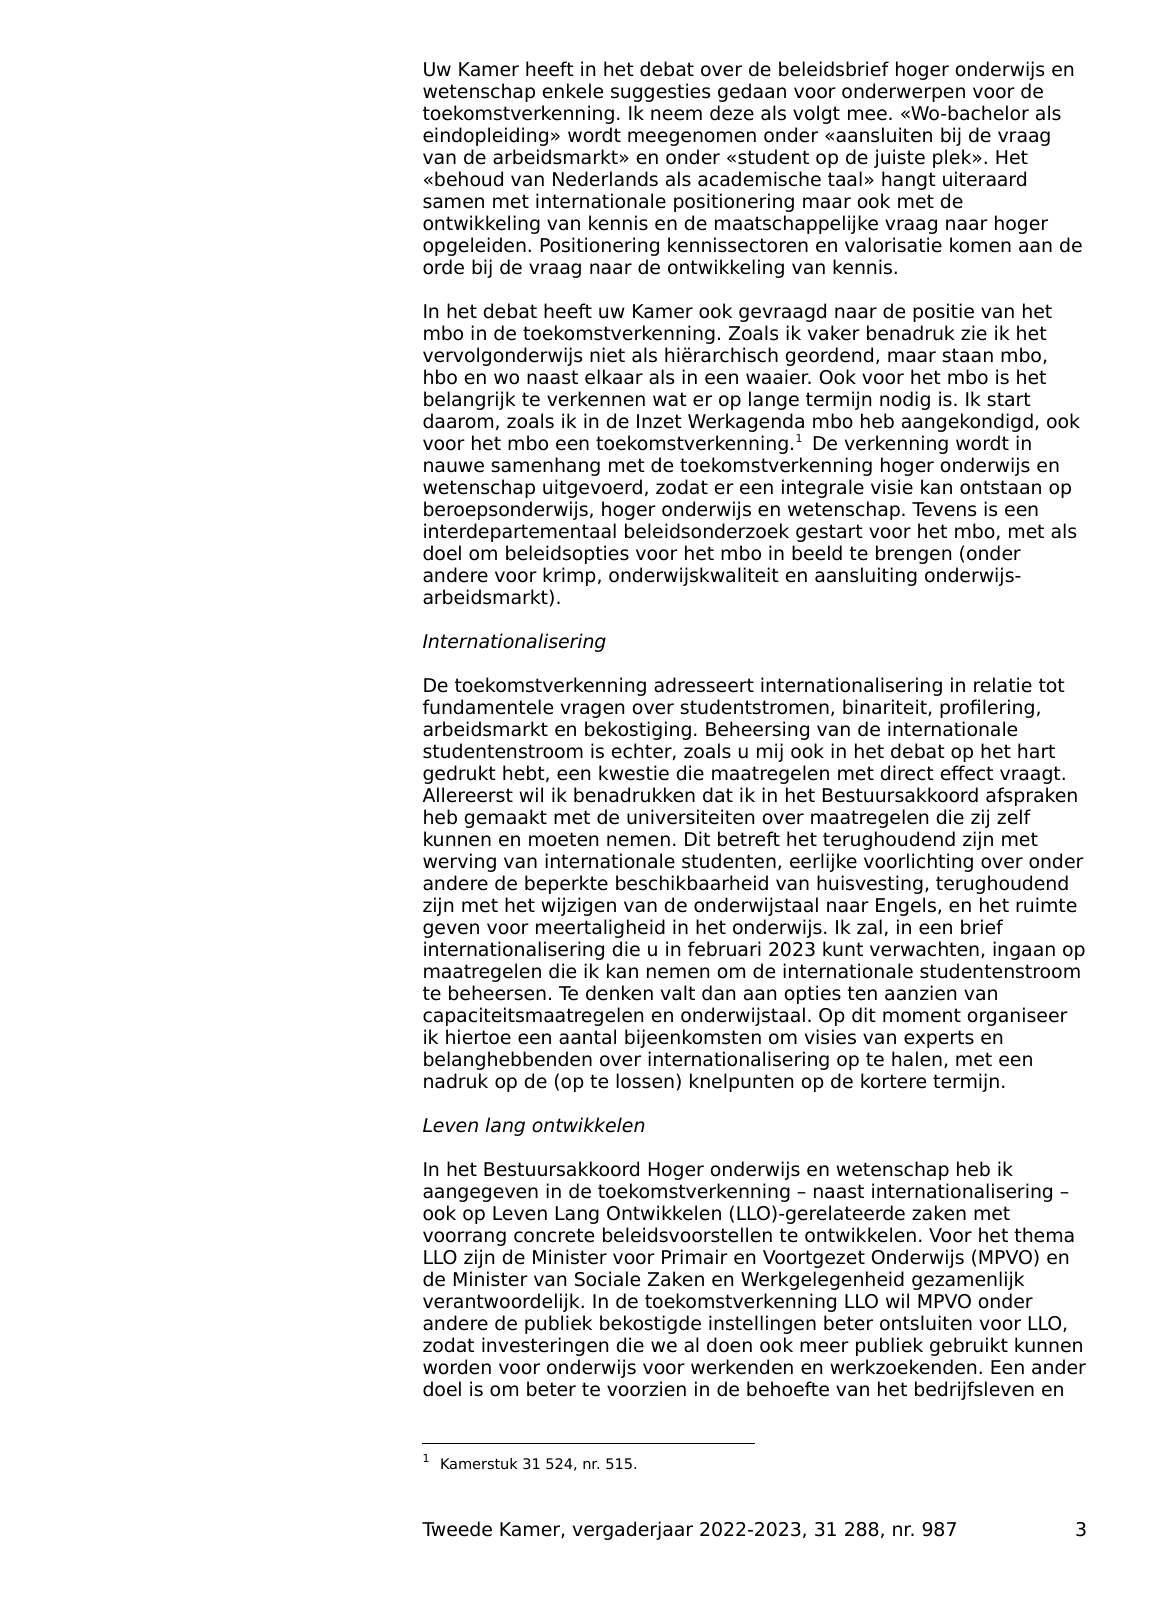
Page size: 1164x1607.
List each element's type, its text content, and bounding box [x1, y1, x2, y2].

subtitle Leven lang ontwikkelen [422, 1115, 1087, 1137]
text Kamerstuk 31 524, nr. 515. [422, 1452, 1087, 1474]
text In het Bestuursakkoord Hoger onderwijs en wetenschap heb ik aangegeven in de toekomstverkenning – naast internationalisering – ook op Leven Lang Ontwikkelen (LLO)-gerelateerde zaken met voorrang concrete beleidsvoorstellen te ontwikkelen. Voor het thema LLO zijn de Minister voor Primair en Voortgezet Onderwijs (MPVO) en de Minister van Sociale Zaken en Werkgelegenheid gezamenlijk verantwoordelijk. In de toekomstverkenning LLO wil MPVO onder andere de publiek bekostigde instellingen beter ontsluiten voor LLO, zodat investeringen die we al doen ook meer publiek gebruikt kunnen worden voor onderwijs voor werkenden en werkzoekenden. Een ander doel is om beter te voorzien in de behoefte van het bedrijfsleven en [422, 1159, 1087, 1401]
subtitle Internationalisering [422, 631, 1087, 653]
text In het debat heeft uw Kamer ook gevraagd naar de positie van het mbo in de toekomstverkenning. Zoals ik vaker benadruk zie ik het vervolgonderwijs niet als hiërarchisch geordend, maar staan mbo, hbo en wo naast elkaar als in een waaier. Ook voor het mbo is het belangrijk te verkennen wat er op lange termijn nodig is. Ik start daarom, zoals ik in de Inzet Werkagenda mbo heb aangekondigd, ook voor het mbo een toekomstverkenning. De verkenning wordt in nauwe samenhang met de toekomstverkenning hoger onderwijs en wetenschap uitgevoerd, zodat er een integrale visie kan ontstaan op beroepsonderwijs, hoger onderwijs en wetenschap. Tevens is een interdepartementaal beleidsonderzoek gestart voor het mbo, met als doel om beleidsopties voor het mbo in beeld te brengen (onder andere voor krimp, onderwijskwaliteit en aansluiting onderwijs-arbeidsmarkt). [422, 301, 1087, 609]
text De toekomstverkenning adresseert internationalisering in relatie tot fundamentele vragen over studentstromen, binariteit, profilering, arbeidsmarkt en bekostiging. Beheersing van de internationale studentenstroom is echter, zoals u mij ook in het debat op het hart gedrukt hebt, een kwestie die maatregelen met direct effect vraagt. Allereerst wil ik benadrukken dat ik in het Bestuursakkoord afspraken heb gemaakt met de universiteiten over maatregelen die zij zelf kunnen en moeten nemen. Dit betreft het terughoudend zijn met werving van internationale studenten, eerlijke voorlichting over onder andere de beperkte beschikbaarheid van huisvesting, terughoudend zijn met het wijzigen van de onderwijstaal naar Engels, en het ruimte geven voor meertaligheid in het onderwijs. Ik zal, in een brief internationalisering die u in februari 2023 kunt verwachten, ingaan op maatregelen die ik kan nemen om de internationale studentenstroom te beheersen. Te denken valt dan aan opties ten aanzien van capaciteitsmaatregelen en onderwijstaal. Op dit moment organiseer ik hiertoe een aantal bijeenkomsten om visies van experts en belanghebbenden over internationalisering op te halen, met een nadruk op de (op te lossen) knelpunten op de kortere termijn. [422, 675, 1087, 1093]
text Uw Kamer heeft in het debat over de beleidsbrief hoger onderwijs en wetenschap enkele suggesties gedaan voor onderwerpen voor de toekomstverkenning. Ik neem deze als volgt mee. «Wo-bachelor als eindopleiding» wordt meegenomen onder «aansluiten bij de vraag van de arbeidsmarkt» en onder «student op de juiste plek». Het «behoud van Nederlands als academische taal» hangt uiteraard samen met internationale positionering maar ook met de ontwikkeling van kennis en de maatschappelijke vraag naar hoger opgeleiden. Positionering kennissectoren en valorisatie komen aan de orde bij de vraag naar de ontwikkeling van kennis. [422, 59, 1087, 279]
